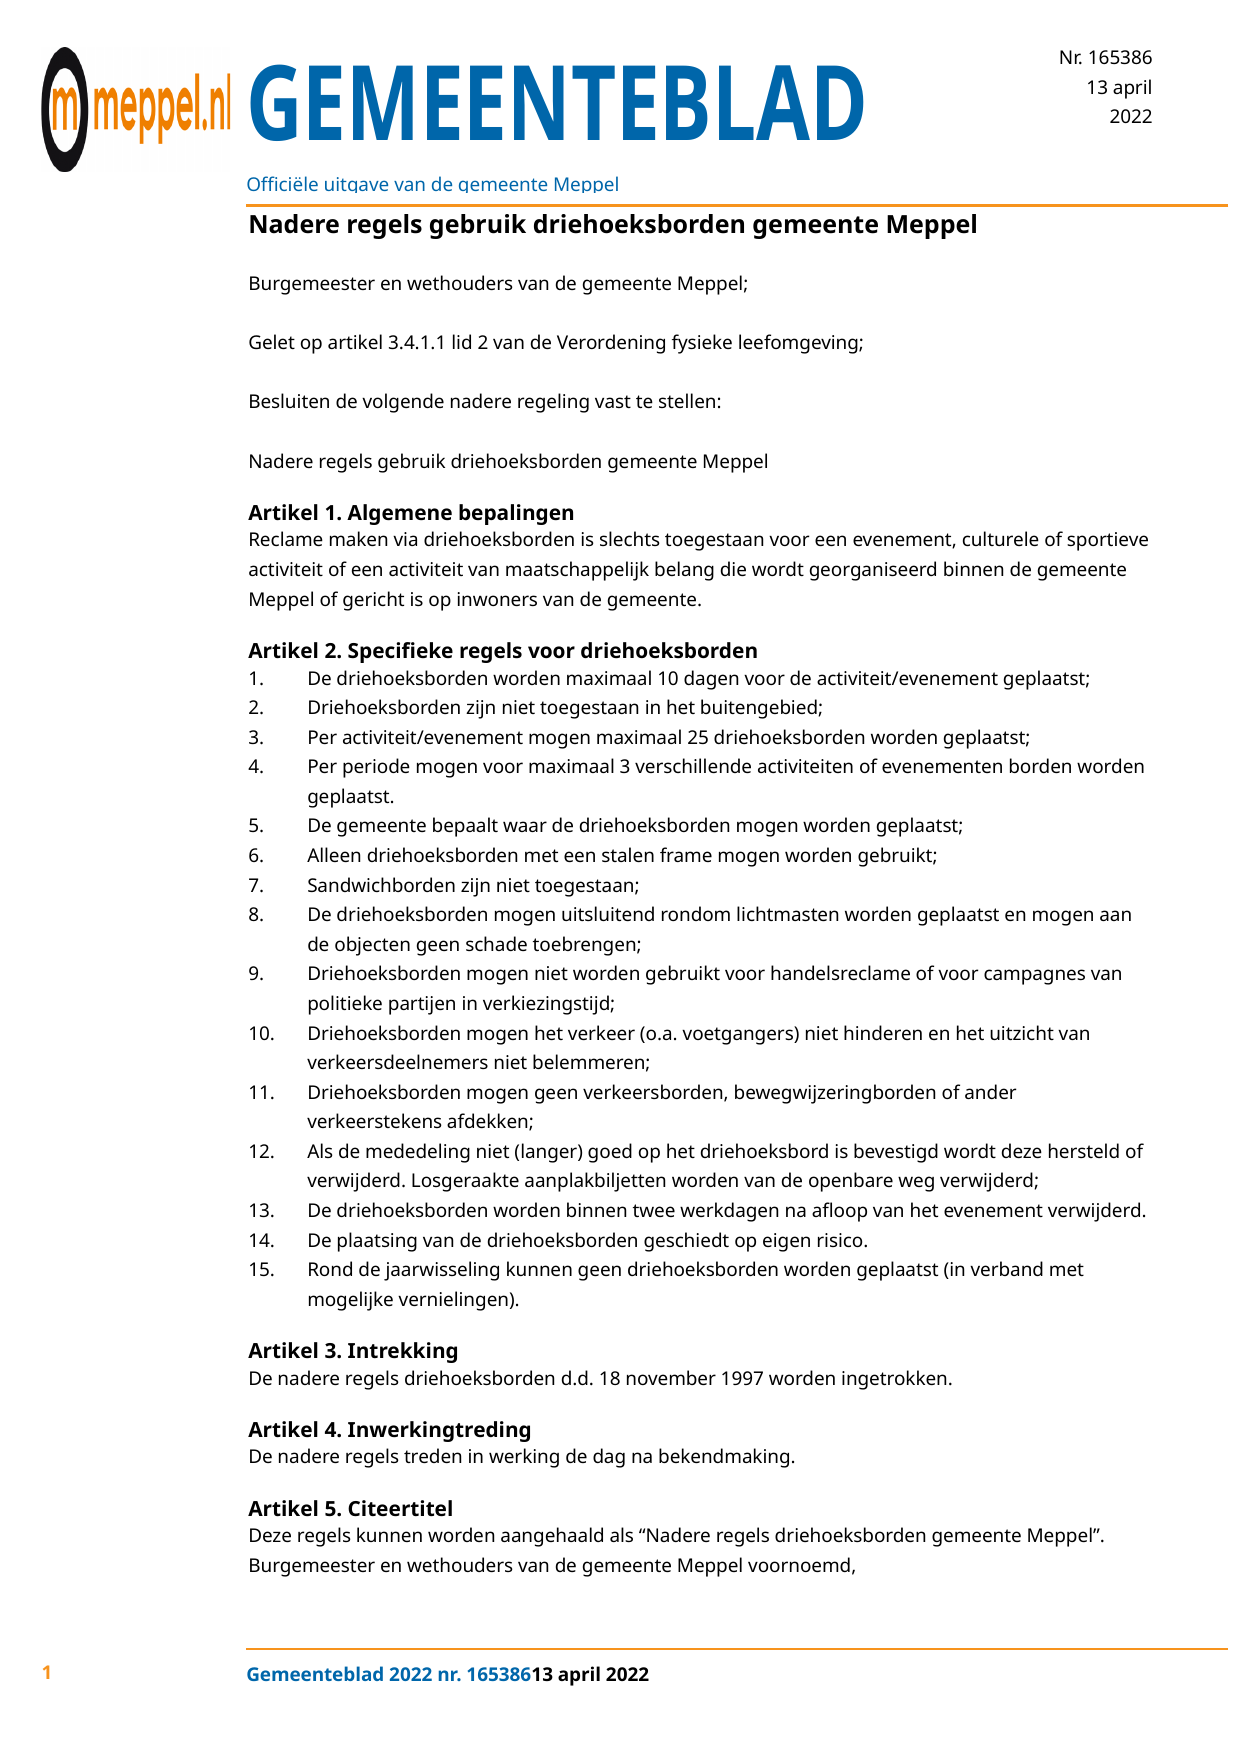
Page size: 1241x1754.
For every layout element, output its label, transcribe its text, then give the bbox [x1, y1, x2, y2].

text Artikel 2. Specifieke regels voor driehoeksborden [248, 636, 1152, 665]
text Gelet op artikel 3.4.1.1 lid 2 van de Verordening fysieke leefomgeving; [248, 329, 1152, 355]
text Reclame maken via driehoeksborden is slechts toegestaan voor een evenement, culturele of sportieve activiteit of een activiteit van maatschappelijk belang die wordt georganiseerd binnen de gemeente Meppel of gericht is op inwoners van de gemeente. [248, 527, 1152, 612]
text De nadere regels treden in werking de dag na bekendmaking. [248, 1444, 1152, 1469]
text Nadere regels gebruik driehoeksborden gemeente Meppel [248, 448, 1152, 473]
list De driehoeksborden worden binnen twee werkdagen na afloop van het evenement verwijderd. [248, 1197, 1152, 1223]
list Per activiteit/evenement mogen maximaal 25 driehoeksborden worden geplaatst; [248, 724, 1152, 749]
text De nadere regels driehoeksborden d.d. 18 november 1997 worden ingetrokken. [248, 1365, 1152, 1391]
text Artikel 5. Citeertitel [248, 1494, 1152, 1522]
list Driehoeksborden mogen geen verkeersborden, bewegwijzeringborden of ander verkeerstekens afdekken; [248, 1079, 1152, 1134]
text Deze regels kunnen worden aangehaald als “Nadere regels driehoeksborden gemeente Meppel”. [248, 1522, 1152, 1548]
list De driehoeksborden mogen uitsluitend rondom lichtmasten worden geplaatst en mogen aan de objecten geen schade toebrengen; [248, 901, 1152, 957]
text Besluiten de volgende nadere regeling vast te stellen: [248, 389, 1152, 414]
list Per periode mogen voor maximaal 3 verschillende activiteiten of evenementen borden worden geplaatst. [248, 753, 1152, 809]
list Als de mededeling niet (langer) goed op het driehoeksbord is bevestigd wordt deze hersteld of verwijderd. Losgeraakte aanplakbiljetten worden van de openbare weg verwijderd; [248, 1138, 1152, 1193]
text Burgemeester en wethouders van de gemeente Meppel voornoemd, [248, 1552, 1152, 1578]
text Artikel 3. Intrekking [248, 1336, 1152, 1365]
text Burgemeester en wethouders van de gemeente Meppel; [248, 270, 1152, 296]
text Artikel 1. Algemene bepalingen [248, 498, 1152, 527]
text Nadere regels gebruik driehoeksborden gemeente Meppel [248, 207, 1152, 241]
list Driehoeksborden mogen het verkeer (o.a. voetgangers) niet hinderen en het uitzicht van verkeersdeelnemers niet belemmeren; [248, 1020, 1152, 1075]
picture [41, 47, 231, 172]
list Driehoeksborden zijn niet toegestaan in het buitengebied; [248, 694, 1152, 720]
list De plaatsing van de driehoeksborden geschiedt op eigen risico. [248, 1227, 1152, 1252]
list Rond de jaarwisseling kunnen geen driehoeksborden worden geplaatst (in verband met mogelijke vernielingen). [248, 1256, 1152, 1312]
list Driehoeksborden mogen niet worden gebruikt voor handelsreclame of voor campagnes van politieke partijen in verkiezingstijd; [248, 961, 1152, 1016]
text Artikel 4. Inwerkingtreding [248, 1415, 1152, 1444]
list Sandwichborden zijn niet toegestaan; [248, 872, 1152, 897]
list De gemeente bepaalt waar de driehoeksborden mogen worden geplaatst; [248, 813, 1152, 838]
list De driehoeksborden worden maximaal 10 dagen voor de activiteit/evenement geplaatst; [248, 665, 1152, 690]
list Alleen driehoeksborden met een stalen frame mogen worden gebruikt; [248, 842, 1152, 868]
